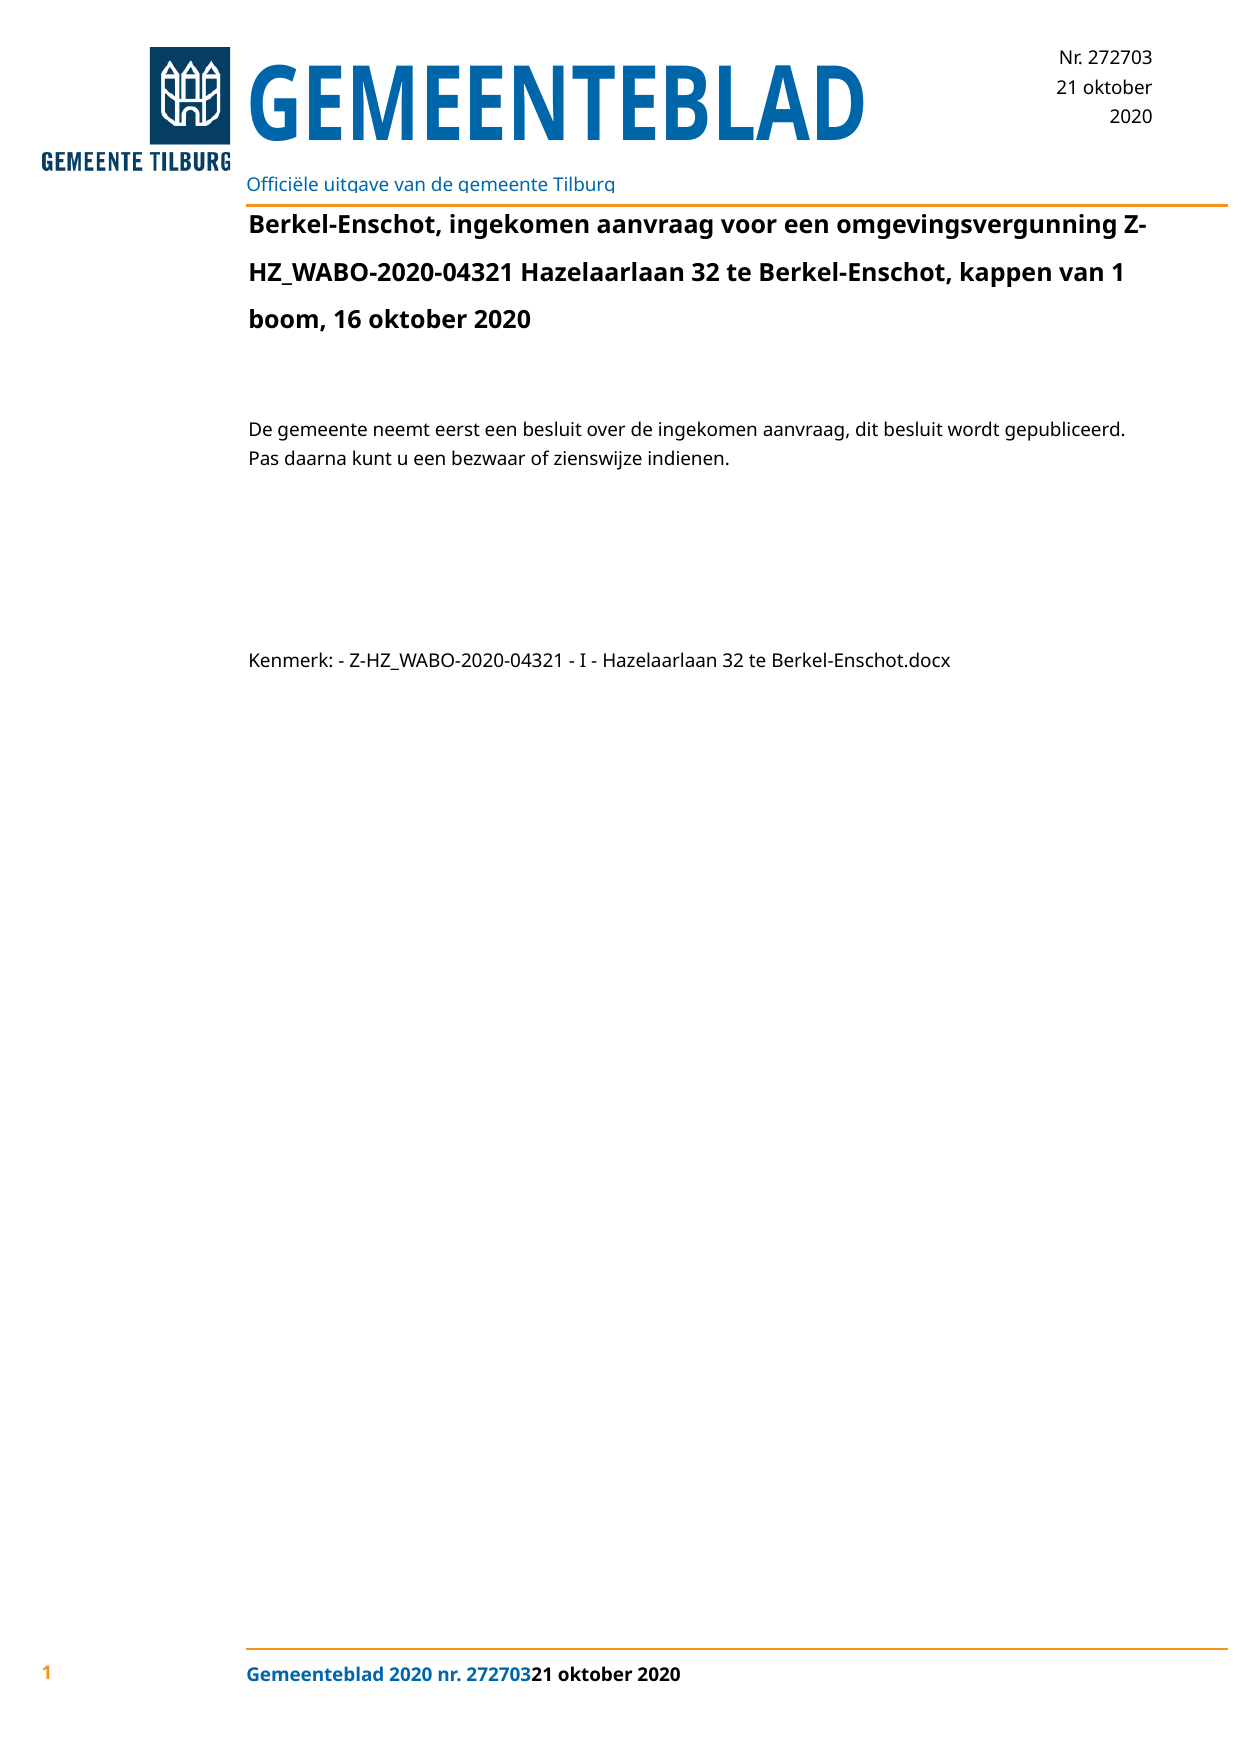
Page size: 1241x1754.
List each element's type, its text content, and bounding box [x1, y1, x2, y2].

picture [41, 47, 231, 172]
text Berkel-Enschot, ingekomen aanvraag voor een omgevingsvergunning Z-HZ_WABO-2020-04321 Hazelaarlaan 32 te Berkel-Enschot, kappen van 1 boom, 16 oktober 2020 [248, 207, 1152, 336]
text De gemeente neemt eerst een besluit over de ingekomen aanvraag, dit besluit wordt gepubliceerd. Pas daarna kunt u een bezwaar of zienswijze indienen. [248, 416, 1152, 471]
text Kenmerk: - Z-HZ_WABO-2020-04321 - I - Hazelaarlaan 32 te Berkel-Enschot.docx [248, 647, 1152, 673]
